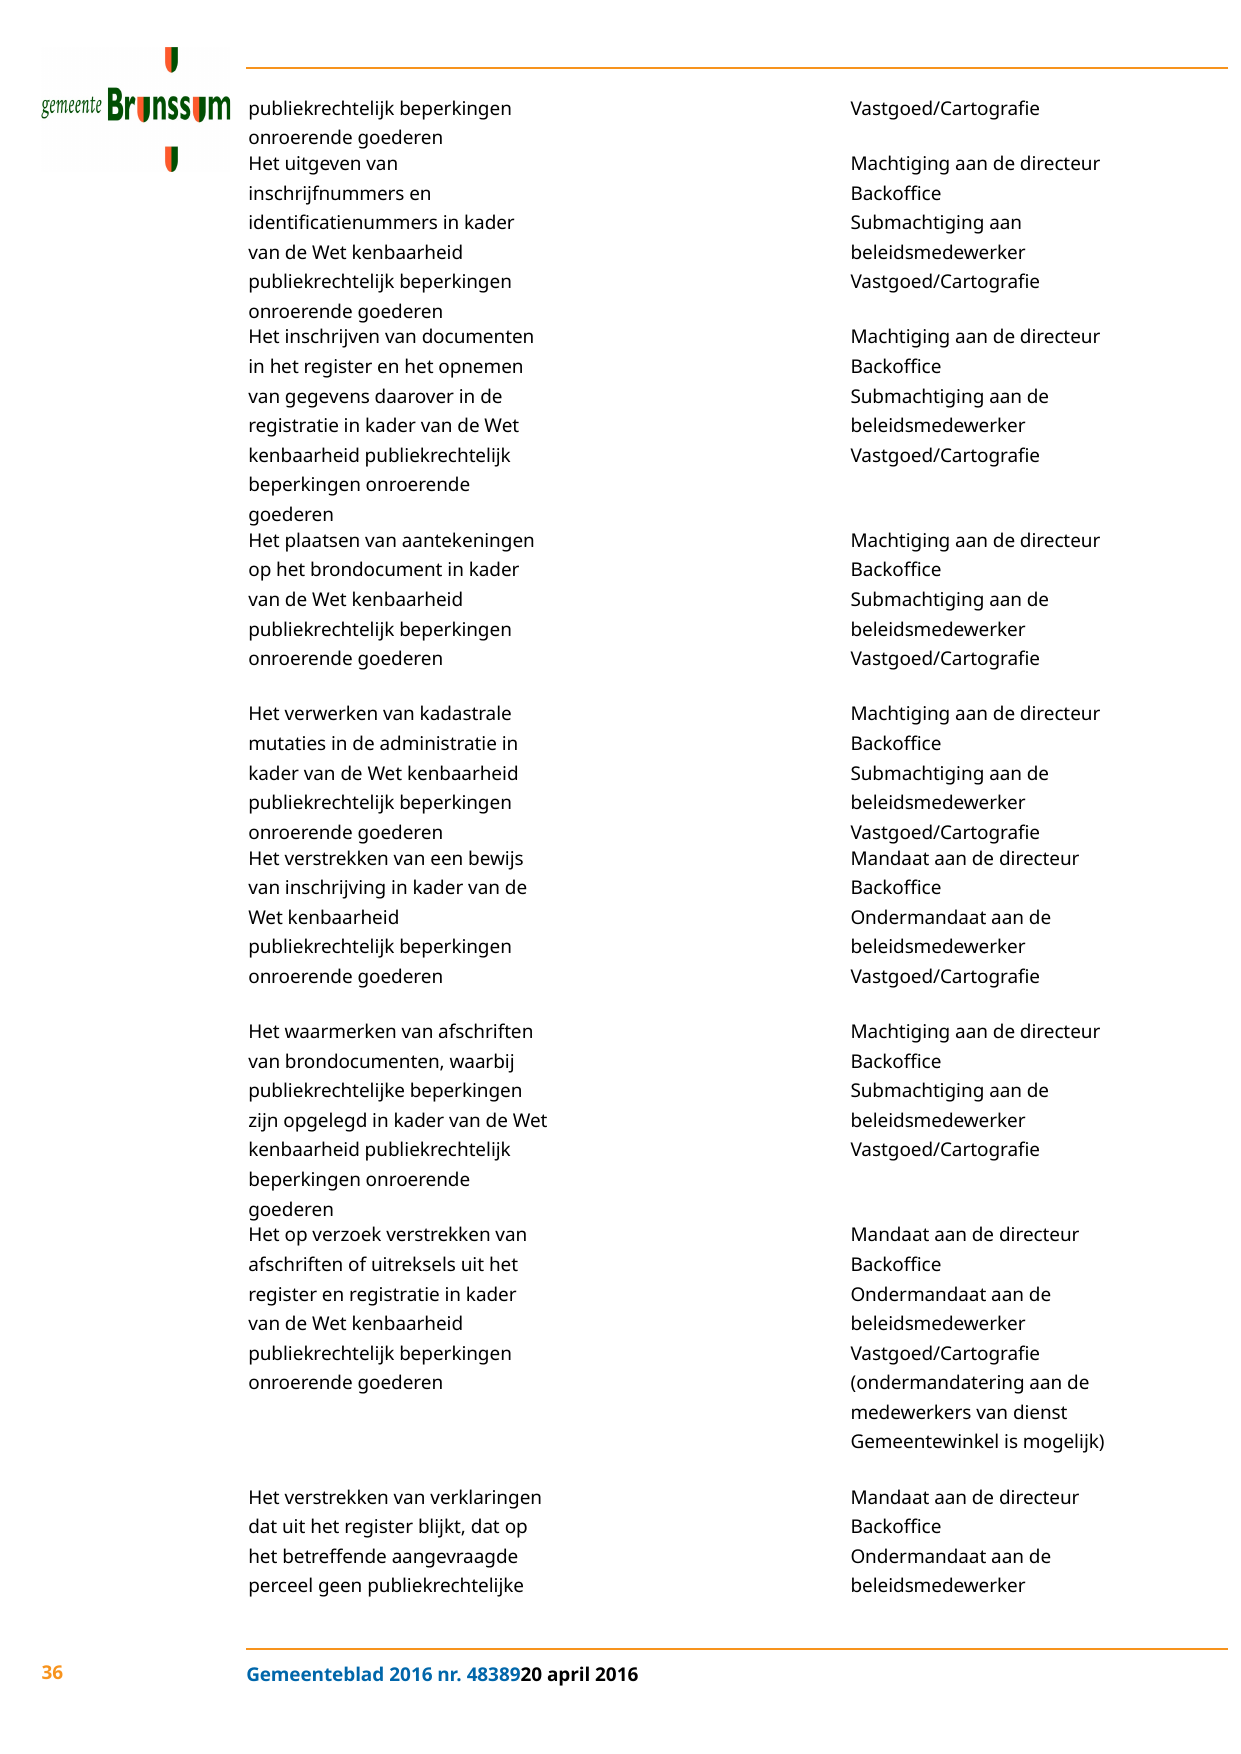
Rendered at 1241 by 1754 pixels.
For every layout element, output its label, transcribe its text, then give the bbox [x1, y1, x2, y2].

table_cell Vastgoed/Cartografie [850, 95, 1152, 150]
table_cell Het inschrijven van documenten in het register en het opnemen van gegevens daarover in de registratie in kader van de Wet kenbaarheid publiekrechtelijk beperkingen onroerende goederen [248, 324, 549, 527]
table_cell [549, 1484, 850, 1598]
table_cell [549, 150, 850, 324]
picture [41, 47, 231, 172]
table_cell [549, 324, 850, 527]
table_cell Het op verzoek verstrekken van afschriften of uitreksels uit het register en registratie in kader van de Wet kenbaarheid publiekrechtelijk beperkingen onroerende goederen [248, 1222, 549, 1484]
table_cell Het uitgeven van inschrijfnummers en identificatienummers in kader van de Wet kenbaarheid publiekrechtelijk beperkingen onroerende goederen [248, 150, 549, 324]
table_cell Machtiging aan de directeur Backoffice Submachtiging aan de beleidsmedewerker Vastgoed/Cartografie [850, 701, 1152, 845]
table_cell Het waarmerken van afschriften van brondocumenten, waarbij publiekrechtelijke beperkingen zijn opgelegd in kader van de Wet kenbaarheid publiekrechtelijk beperkingen onroerende goederen [248, 1018, 549, 1222]
table_cell Het verstrekken van een bewijs van inschrijving in kader van de Wet kenbaarheid publiekrechtelijk beperkingen onroerende goederen [248, 845, 549, 1018]
table_cell [549, 701, 850, 845]
table_cell Machtiging aan de directeur Backoffice Submachtiging aan de beleidsmedewerker Vastgoed/Cartografie [850, 1018, 1152, 1222]
table_cell Machtiging aan de directeur Backoffice Submachtiging aan de beleidsmedewerker Vastgoed/Cartografie [850, 324, 1152, 527]
table_cell [549, 95, 850, 150]
table_cell Mandaat aan de directeur Backoffice Ondermandaat aan de beleidsmedewerker Vastgoed/Cartografie (ondermandatering aan de medewerkers van dienst Gemeentewinkel is mogelijk) [850, 1222, 1152, 1484]
table_cell Het verstrekken van verklaringen dat uit het register blijkt, dat op het betreffende aangevraagde perceel geen publiekrechtelijke [248, 1484, 549, 1598]
table_cell [549, 527, 850, 701]
table_cell publiekrechtelijk beperkingen onroerende goederen [248, 95, 549, 150]
table_cell Machtiging aan de directeur Backoffice Submachtiging aan beleidsmedewerker Vastgoed/Cartografie [850, 150, 1152, 324]
table_cell [549, 1222, 850, 1484]
table_cell Mandaat aan de directeur Backoffice Ondermandaat aan de beleidsmedewerker Vastgoed/Cartografie [850, 845, 1152, 1018]
table_cell [549, 845, 850, 1018]
table_cell Het verwerken van kadastrale mutaties in de administratie in kader van de Wet kenbaarheid publiekrechtelijk beperkingen onroerende goederen [248, 701, 549, 845]
table_cell Machtiging aan de directeur Backoffice Submachtiging aan de beleidsmedewerker Vastgoed/Cartografie [850, 527, 1152, 701]
table_cell [549, 1018, 850, 1222]
table_cell Het plaatsen van aantekeningen op het brondocument in kader van de Wet kenbaarheid publiekrechtelijk beperkingen onroerende goederen [248, 527, 549, 701]
table_cell Mandaat aan de directeur Backoffice Ondermandaat aan de beleidsmedewerker [850, 1484, 1152, 1598]
